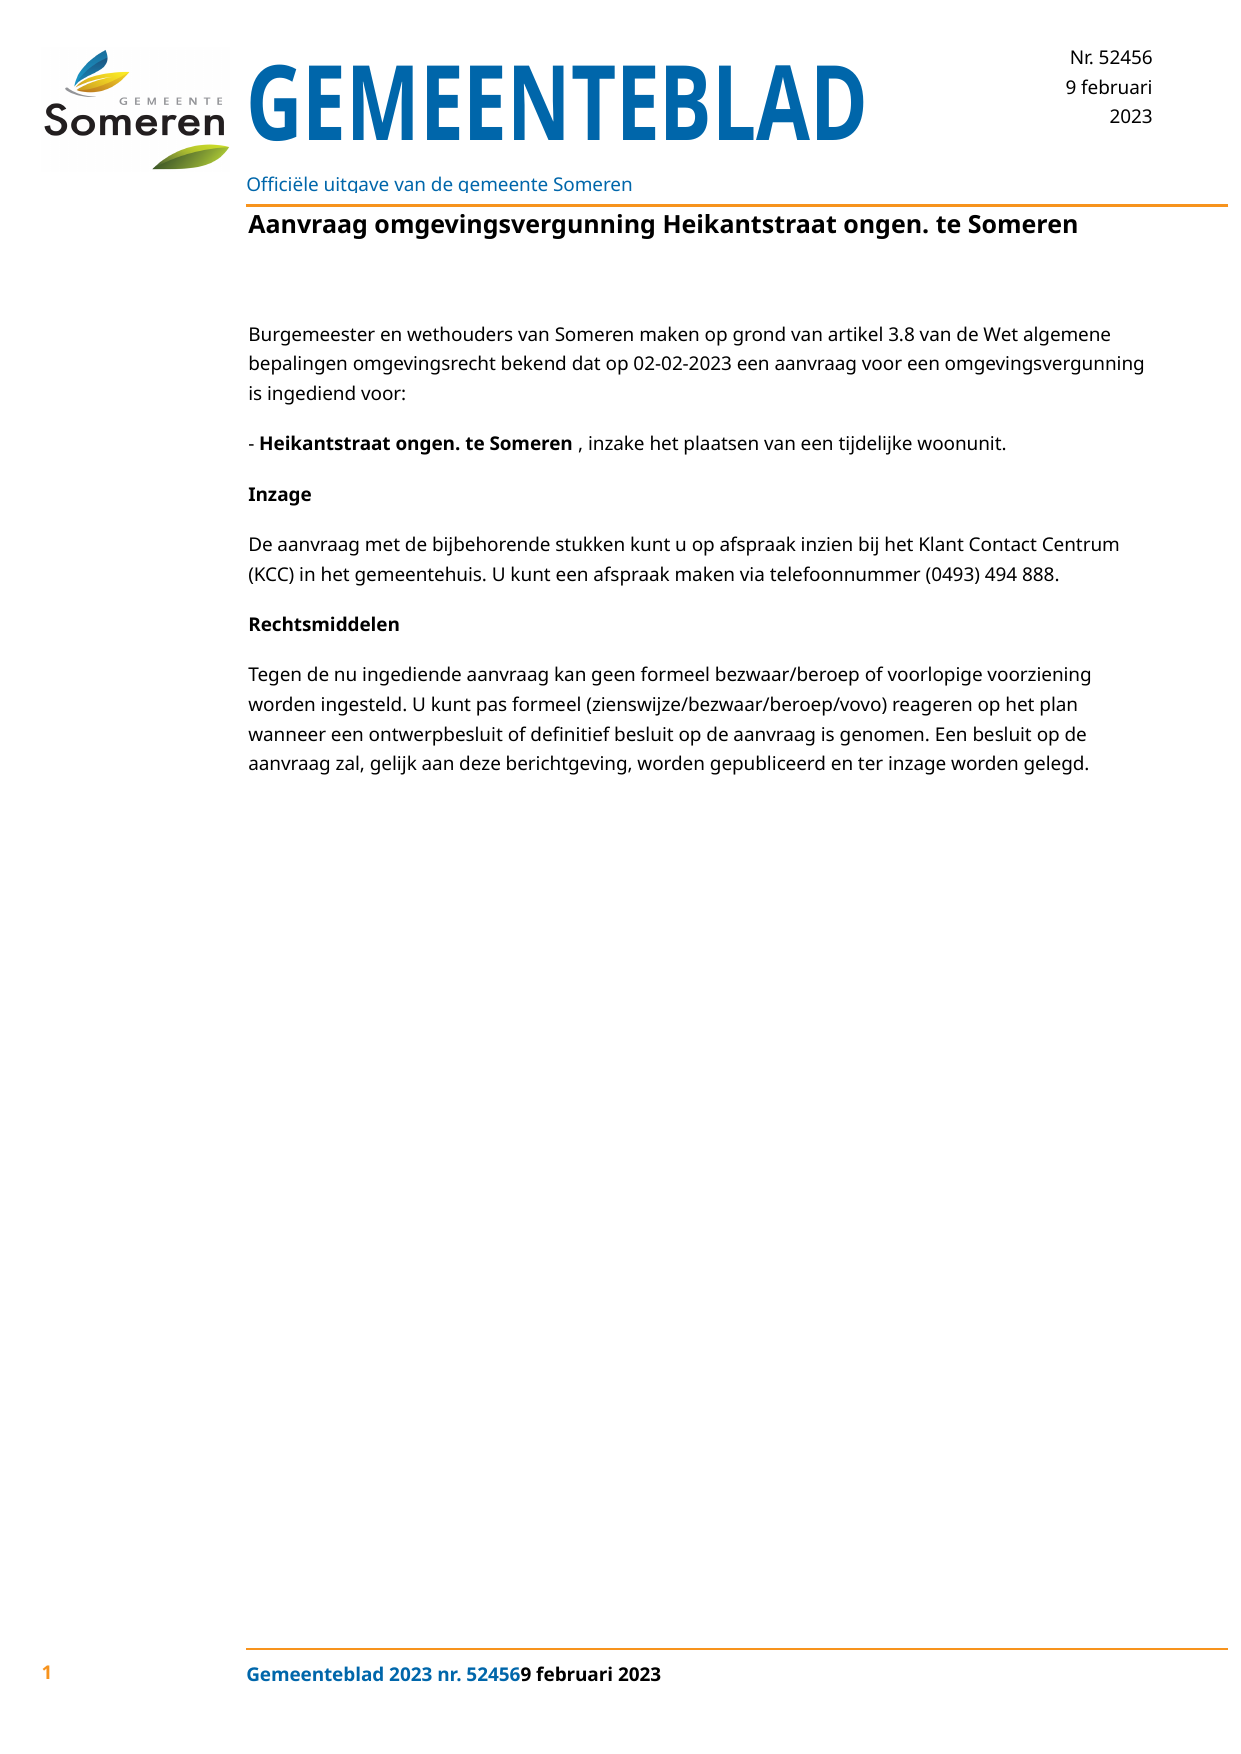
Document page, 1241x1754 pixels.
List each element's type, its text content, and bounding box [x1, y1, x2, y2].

text - Heikantstraat ongen. te Someren , inzake het plaatsen van een tijdelijke woonunit. [248, 430, 1152, 456]
text Rechtsmiddelen [248, 611, 1152, 637]
text Inzage [248, 481, 1152, 506]
text Burgemeester en wethouders van Someren maken op grond van artikel 3.8 van de Wet algemene bepalingen omgevingsrecht bekend dat op 02-02-2023 een aanvraag voor een omgevingsvergunning is ingediend voor: [248, 321, 1152, 406]
text De aanvraag met de bijbehorende stukken kunt u op afspraak inzien bij het Klant Contact Centrum (KCC) in het gemeentehuis. U kunt een afspraak maken via telefoonnummer (0493) 494 888. [248, 531, 1152, 586]
picture [41, 47, 231, 172]
text Aanvraag omgevingsvergunning Heikantstraat ongen. te Someren [248, 207, 1152, 241]
text Tegen de nu ingediende aanvraag kan geen formeel bezwaar/beroep of voorlopige voorziening worden ingesteld. U kunt pas formeel (zienswijze/bezwaar/beroep/vovo) reageren op het plan wanneer een ontwerpbesluit of definitief besluit op de aanvraag is genomen. Een besluit op de aanvraag zal, gelijk aan deze berichtgeving, worden gepubliceerd en ter inzage worden gelegd. [248, 662, 1152, 776]
